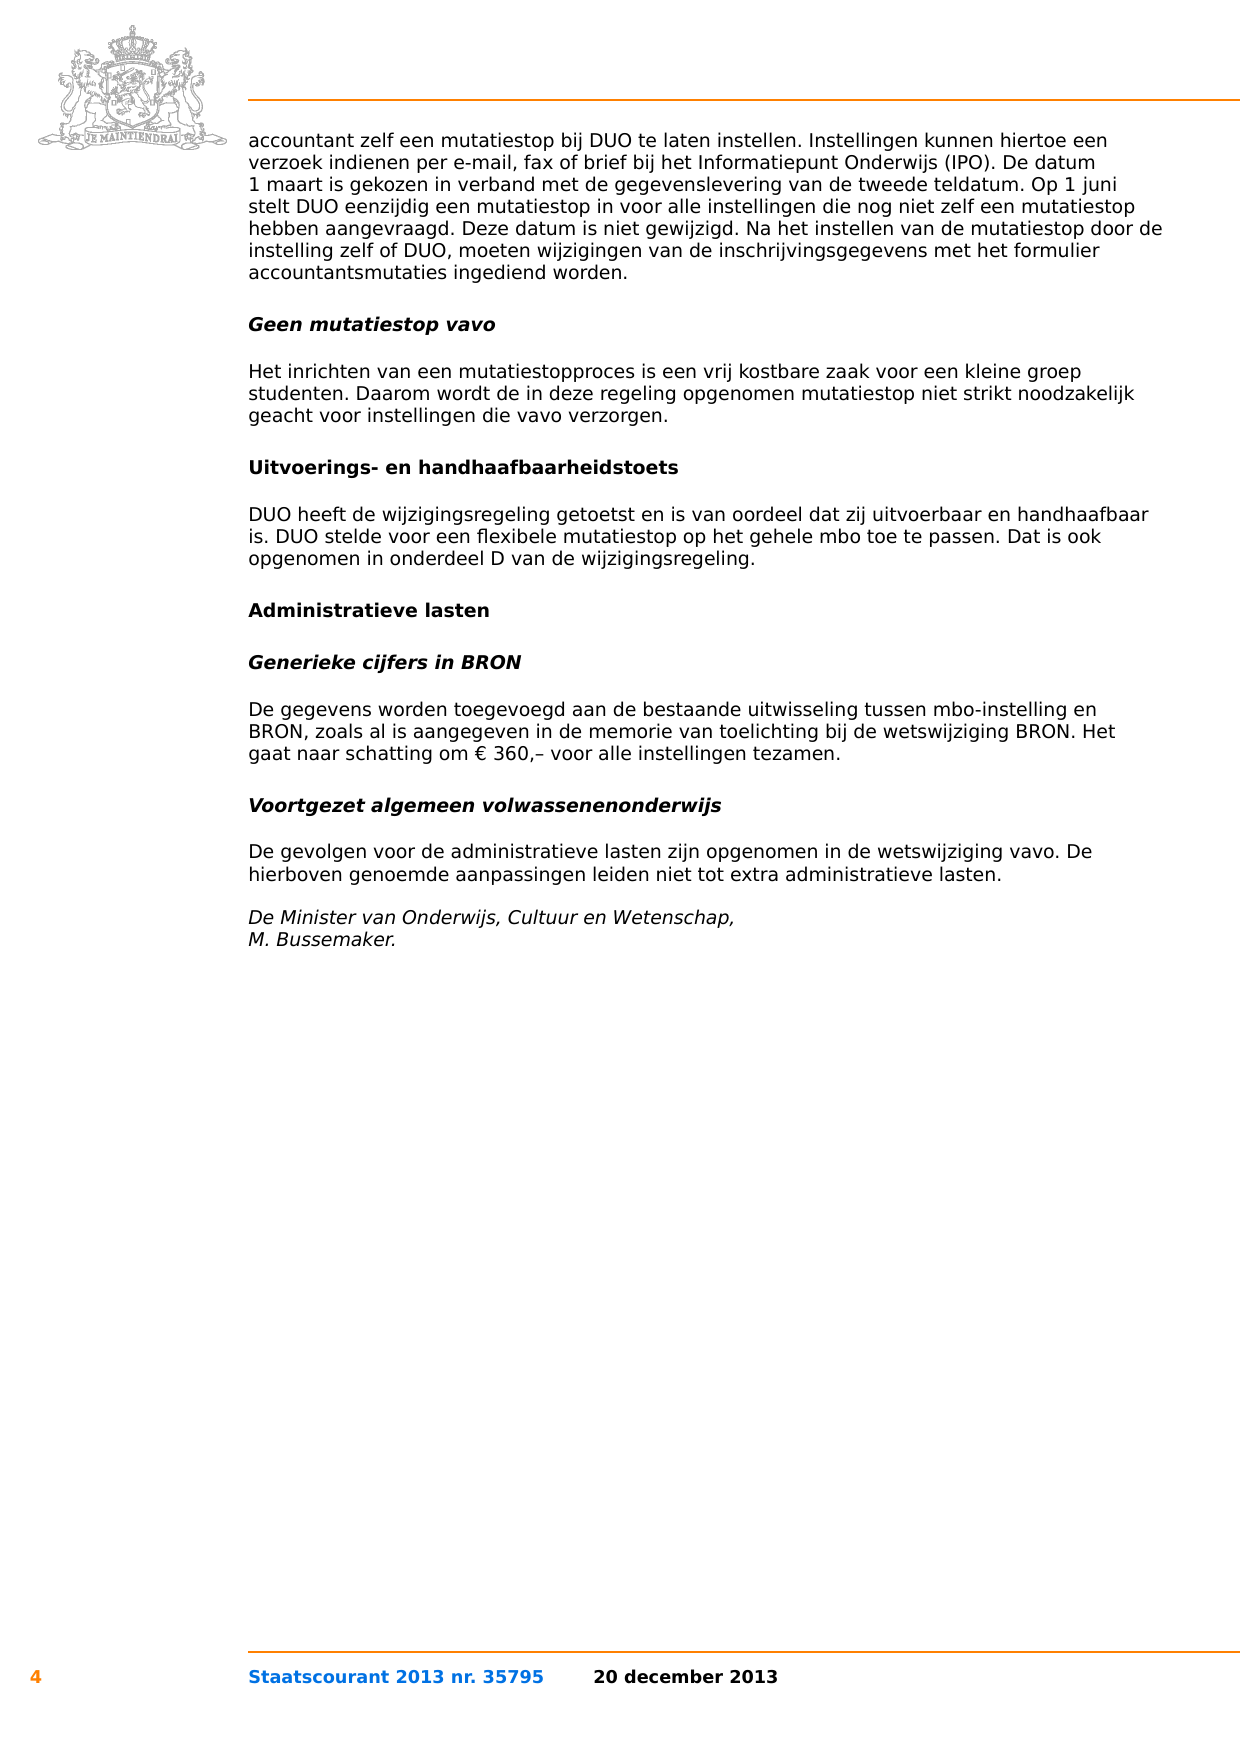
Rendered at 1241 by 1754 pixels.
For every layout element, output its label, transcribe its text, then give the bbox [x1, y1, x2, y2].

text DUO heeft de wijzigingsregeling getoetst en is van oordeel dat zij uitvoerbaar en handhaafbaar is. DUO stelde voor een flexibele mutatiestop op het gehele mbo toe te passen. Dat is ook opgenomen in onderdeel D van de wijzigingsregeling. [248, 504, 1163, 569]
subtitle Geen mutatiestop vavo [248, 314, 1163, 336]
subtitle Uitvoerings- en handhaafbaarheidstoets [248, 457, 1163, 479]
text De gegevens worden toegevoegd aan de bestaande uitwisseling tussen mbo-instelling en BRON, zoals al is aangegeven in de memorie van toelichting bij de wetswijziging BRON. Het gaat naar schatting om € 360,– voor alle instellingen tezamen. [248, 698, 1163, 764]
subtitle Voortgezet algemeen volwassenenonderwijs [248, 794, 1163, 816]
text accountant zelf een mutatiestop bij DUO te laten instellen. Instellingen kunnen hiertoe een verzoek indienen per e-mail, fax of brief bij het Informatiepunt Onderwijs (IPO). De datum 1 maart is gekozen in verband met de gegevenslevering van de tweede teldatum. Op 1 juni stelt DUO eenzijdig een mutatiestop in voor alle instellingen die nog niet zelf een mutatiestop hebben aangevraagd. Deze datum is niet gewijzigd. Na het instellen van de mutatiestop door de instelling zelf of DUO, moeten wijzigingen van de inschrijvingsgegevens met het formulier accountantsmutaties ingediend worden. [248, 130, 1163, 284]
text De Minister van Onderwijs, Cultuur en Wetenschap, M. Bussemaker. [248, 907, 1163, 951]
text De gevolgen voor de administratieve lasten zijn opgenomen in de wetswijziging vavo. De hierboven genoemde aanpassingen leiden niet tot extra administratieve lasten. [248, 841, 1163, 885]
picture [38, 25, 227, 150]
subtitle Administratieve lasten [248, 599, 1163, 622]
text Het inrichten van een mutatiestopproces is een vrij kostbare zaak voor een kleine groep studenten. Daarom wordt de in deze regeling opgenomen mutatiestop niet strikt noodzakelijk geacht voor instellingen die vavo verzorgen. [248, 361, 1163, 427]
subtitle Generieke cijfers in BRON [248, 652, 1163, 673]
